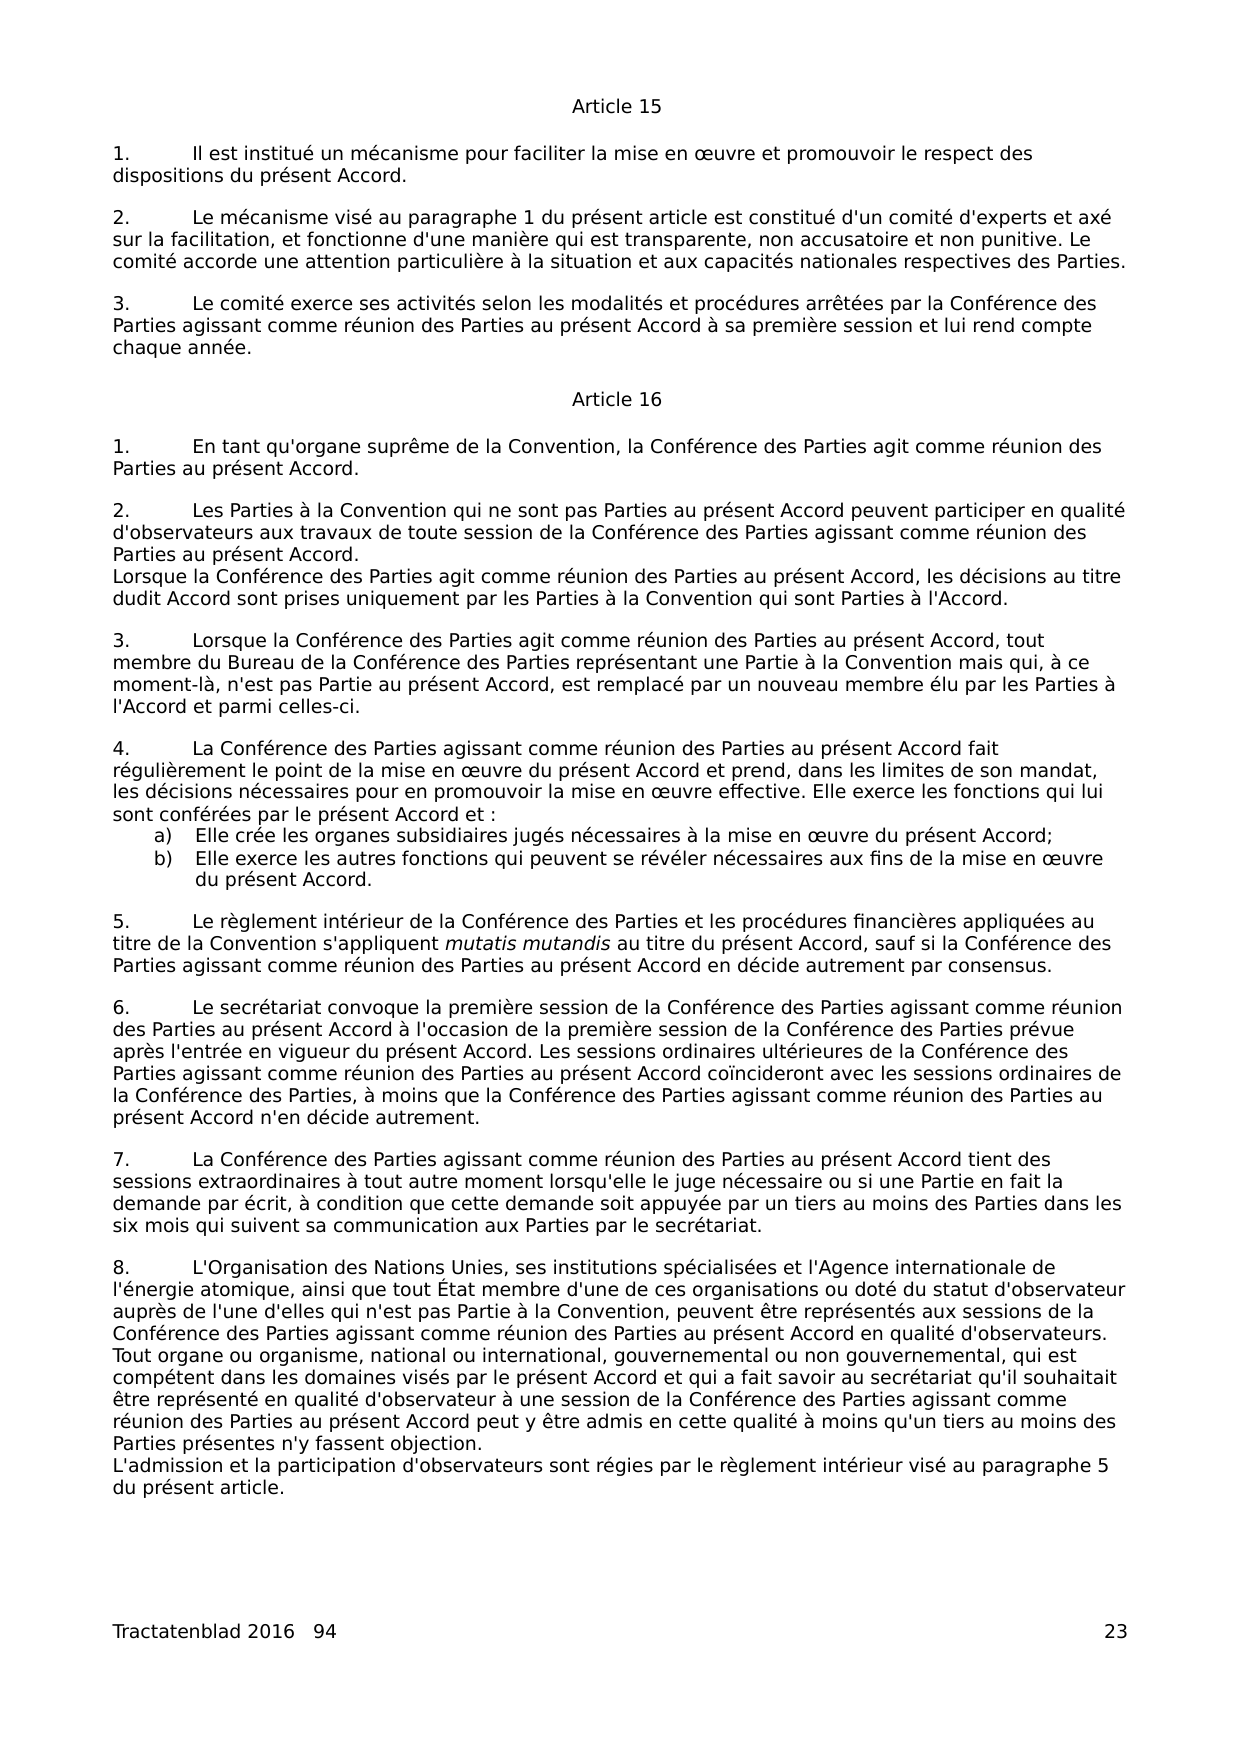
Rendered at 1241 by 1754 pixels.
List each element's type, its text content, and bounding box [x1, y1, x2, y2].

text 2. Le mécanisme visé au paragraphe 1 du présent article est constitué d'un comité d'experts et axé sur la facilitation, et fonctionne d'une manière qui est transparente, non accusatoire et non punitive. Le comité accorde une attention particulière à la situation et aux capacités nationales respectives des Parties. [112, 207, 1128, 273]
text 1. Il est institué un mécanisme pour faciliter la mise en œuvre et promouvoir le respect des dispositions du présent Accord. [112, 143, 1128, 187]
subtitle Article 16 [112, 389, 1128, 411]
text 3. Le comité exerce ses activités selon les modalités et procédures arrêtées par la Conférence des Parties agissant comme réunion des Parties au présent Accord à sa première session et lui rend compte chaque année. [112, 293, 1128, 359]
text 8. L'Organisation des Nations Unies, ses institutions spécialisées et l'Agence internationale de l'énergie atomique, ainsi que tout État membre d'une de ces organisations ou doté du statut d'observateur auprès de l'une d'elles qui n'est pas Partie à la Convention, peuvent être représentés aux sessions de la Conférence des Parties agissant comme réunion des Parties au présent Accord en qualité d'observateurs. Tout organe ou organisme, national ou international, gouvernemental ou non gouvernemental, qui est compétent dans les domaines visés par le présent Accord et qui a fait savoir au secrétariat qu'il souhaitait être représenté en qualité d'observateur à une session de la Conférence des Parties agissant comme réunion des Parties au présent Accord peut y être admis en cette qualité à moins qu'un tiers au moins des Parties présentes n'y fassent objection. [112, 1257, 1128, 1455]
text 6. Le secrétariat convoque la première session de la Conférence des Parties agissant comme réunion des Parties au présent Accord à l'occasion de la première session de la Conférence des Parties prévue après l'entrée en vigueur du présent Accord. Les sessions ordinaires ultérieures de la Conférence des Parties agissant comme réunion des Parties au présent Accord coïncideront avec les sessions ordinaires de la Conférence des Parties, à moins que la Conférence des Parties agissant comme réunion des Parties au présent Accord n'en décide autrement. [112, 997, 1128, 1129]
text Lorsque la Conférence des Parties agit comme réunion des Parties au présent Accord, les décisions au titre dudit Accord sont prises uniquement par les Parties à la Convention qui sont Parties à l'Accord. [112, 566, 1128, 609]
subtitle Article 15 [112, 96, 1128, 118]
text 2. Les Parties à la Convention qui ne sont pas Parties au présent Accord peuvent participer en qualité d'observateurs aux travaux de toute session de la Conférence des Parties agissant comme réunion des Parties au présent Accord. [112, 500, 1128, 566]
text 7. La Conférence des Parties agissant comme réunion des Parties au présent Accord tient des sessions extraordinaires à tout autre moment lorsqu'elle le juge nécessaire ou si une Partie en fait la demande par écrit, à condition que cette demande soit appuyée par un tiers au moins des Parties dans les six mois qui suivent sa communication aux Parties par le secrétariat. [112, 1149, 1128, 1237]
text a) Elle crée les organes subsidiaires jugés nécessaires à la mise en œuvre du présent Accord; [153, 825, 1128, 847]
text L'admission et la participation d'observateurs sont régies par le règlement intérieur visé au paragraphe 5 du présent article. [112, 1455, 1128, 1499]
text 5. Le règlement intérieur de la Conférence des Parties et les procédures financières appliquées au titre de la Convention s'appliquent mutatis mutandis au titre du présent Accord, sauf si la Conférence des Parties agissant comme réunion des Parties au présent Accord en décide autrement par consensus. [112, 911, 1128, 977]
text 3. Lorsque la Conférence des Parties agit comme réunion des Parties au présent Accord, tout membre du Bureau de la Conférence des Parties représentant une Partie à la Convention mais qui, à ce moment-là, n'est pas Partie au présent Accord, est remplacé par un nouveau membre élu par les Parties à l'Accord et parmi celles-ci. [112, 629, 1128, 717]
text b) Elle exerce les autres fonctions qui peuvent se révéler nécessaires aux fins de la mise en œuvre du présent Accord. [153, 847, 1128, 891]
text 4. La Conférence des Parties agissant comme réunion des Parties au présent Accord fait régulièrement le point de la mise en œuvre du présent Accord et prend, dans les limites de son mandat, les décisions nécessaires pour en promouvoir la mise en œuvre effective. Elle exerce les fonctions qui lui sont conférées par le présent Accord et : [112, 737, 1128, 825]
text 1. En tant qu'organe suprême de la Convention, la Conférence des Parties agit comme réunion des Parties au présent Accord. [112, 436, 1128, 480]
